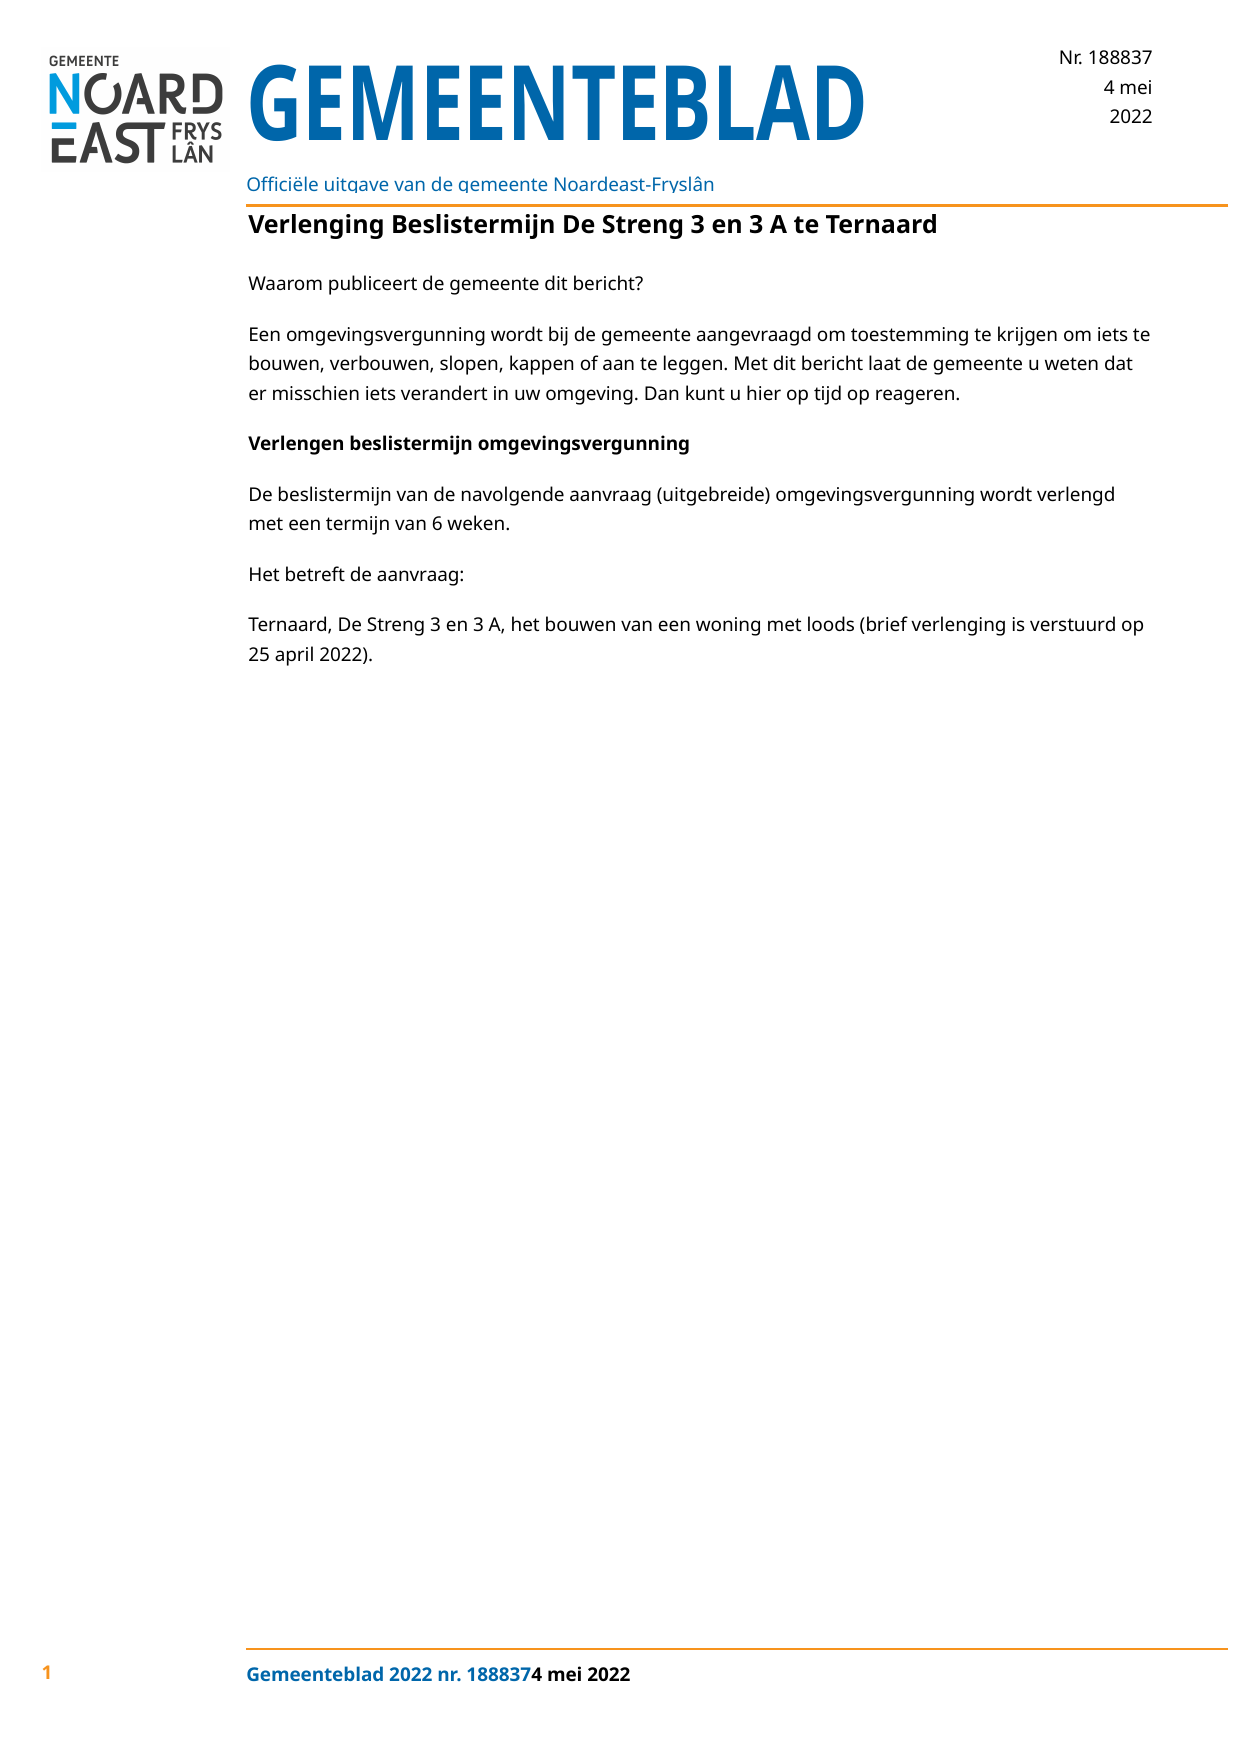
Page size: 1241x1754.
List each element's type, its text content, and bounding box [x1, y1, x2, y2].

text Verlengen beslistermijn omgevingsvergunning [248, 430, 1152, 456]
text Een omgevingsvergunning wordt bij de gemeente aangevraagd om toestemming te krijgen om iets te bouwen, verbouwen, slopen, kappen of aan te leggen. Met dit bericht laat de gemeente u weten dat er misschien iets verandert in uw omgeving. Dan kunt u hier op tijd op reageren. [248, 321, 1152, 406]
picture [41, 47, 231, 172]
text Ternaard, De Streng 3 en 3 A, het bouwen van een woning met loods (brief verlenging is verstuurd op 25 april 2022). [248, 611, 1152, 666]
text Het betreft de aanvraag: [248, 561, 1152, 586]
text Waarom publiceert de gemeente dit bericht? [248, 270, 1152, 296]
text De beslistermijn van de navolgende aanvraag (uitgebreide) omgevingsvergunning wordt verlengd met een termijn van 6 weken. [248, 481, 1152, 536]
text Verlenging Beslistermijn De Streng 3 en 3 A te Ternaard [248, 207, 1152, 241]
